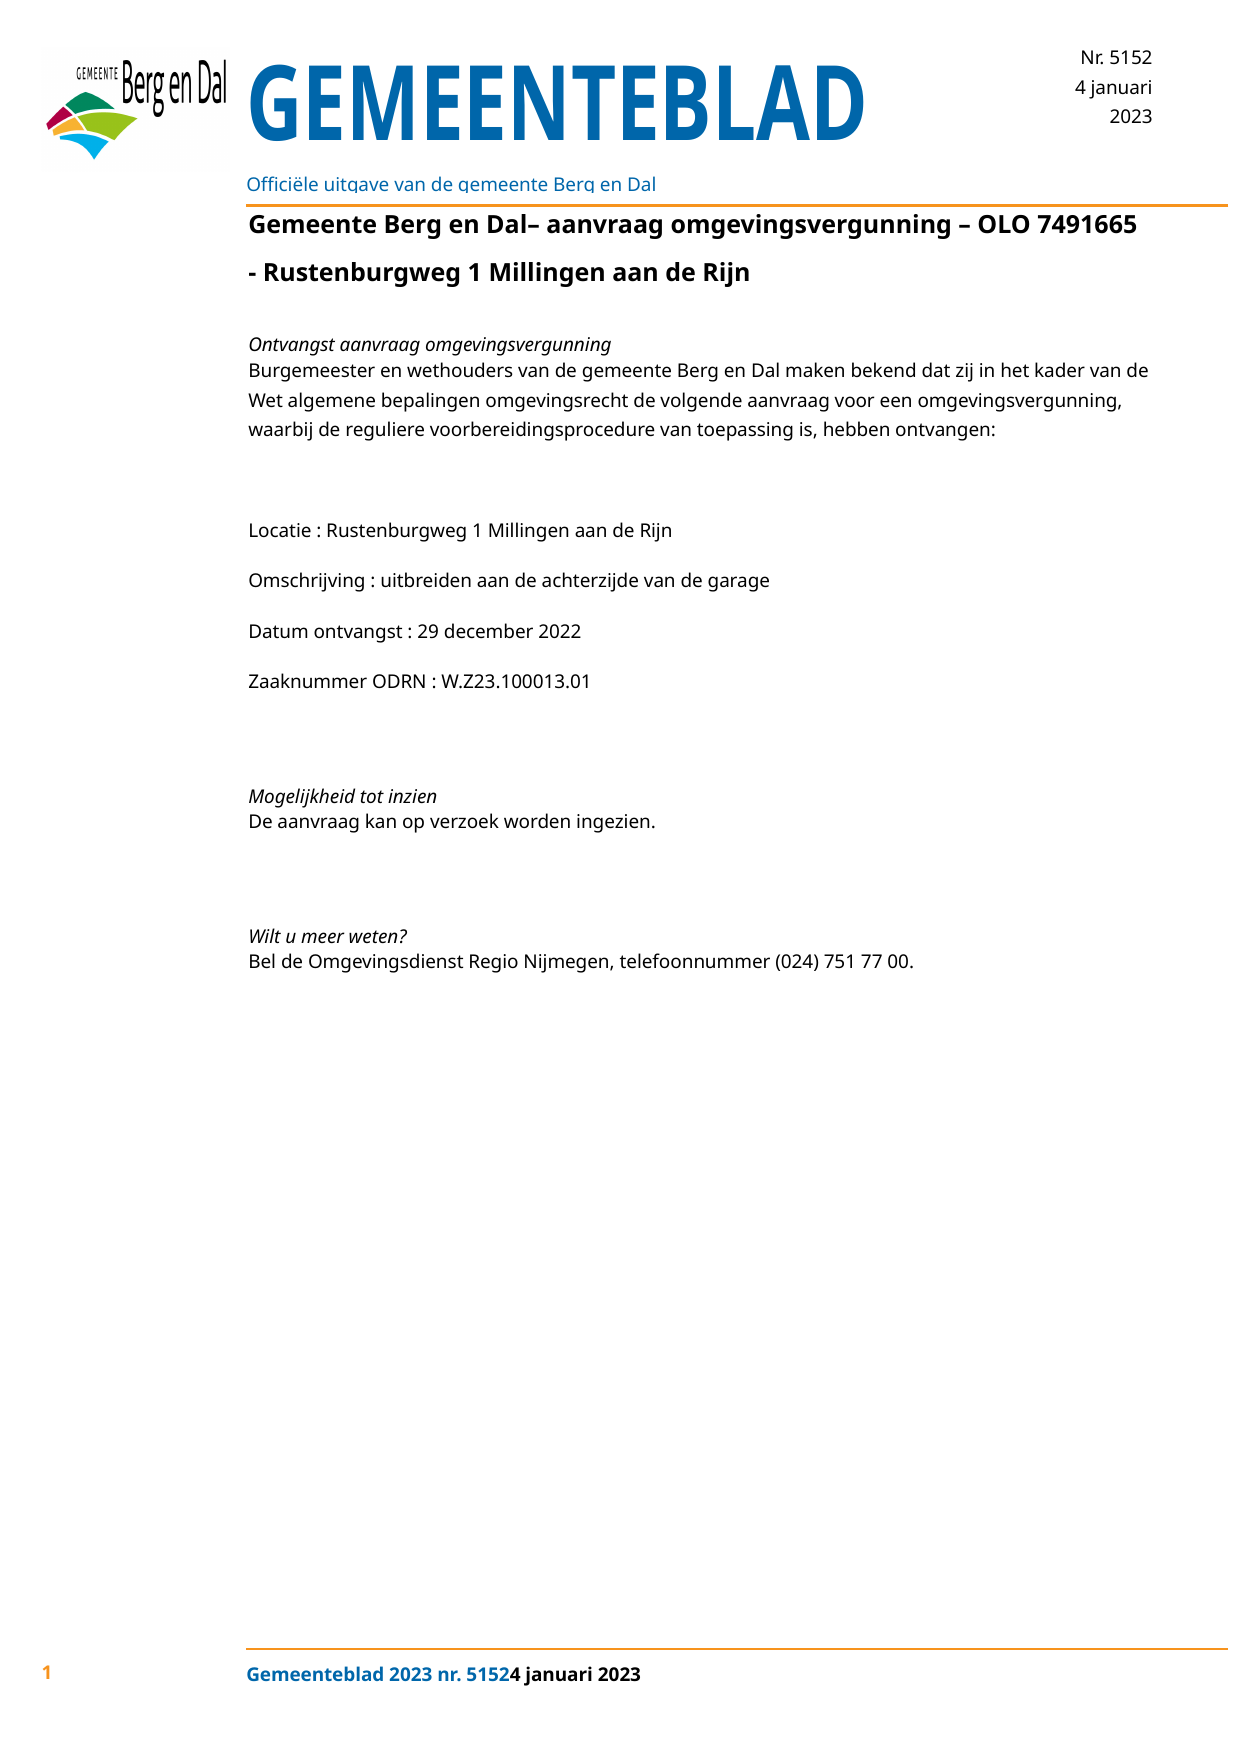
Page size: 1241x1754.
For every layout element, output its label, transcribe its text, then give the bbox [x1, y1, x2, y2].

text Omschrijving : uitbreiden aan de achterzijde van de garage [248, 568, 1152, 593]
text Wilt u meer weten? [248, 923, 1152, 949]
text Zaaknummer ODRN : W.Z23.100013.01 [248, 668, 1152, 694]
text Gemeente Berg en Dal– aanvraag omgevingsvergunning – OLO 7491665 - Rustenburgweg 1 Millingen aan de Rijn [248, 207, 1152, 288]
picture [41, 47, 231, 172]
text Burgemeester en wethouders van de gemeente Berg en Dal maken bekend dat zij in het kader van de Wet algemene bepalingen omgevingsrecht de volgende aanvraag voor een omgevingsvergunning, waarbij de reguliere voorbereidingsprocedure van toepassing is, hebben ontvangen: [248, 357, 1152, 442]
text Datum ontvangst : 29 december 2022 [248, 618, 1152, 644]
text Locatie : Rustenburgweg 1 Millingen aan de Rijn [248, 517, 1152, 543]
text Mogelijkheid tot inzien [248, 783, 1152, 808]
text Bel de Omgevingsdienst Regio Nijmegen, telefoonnummer (024) 751 77 00. [248, 949, 1152, 974]
text De aanvraag kan op verzoek worden ingezien. [248, 808, 1152, 834]
text Ontvangst aanvraag omgevingsvergunning [248, 331, 1152, 357]
